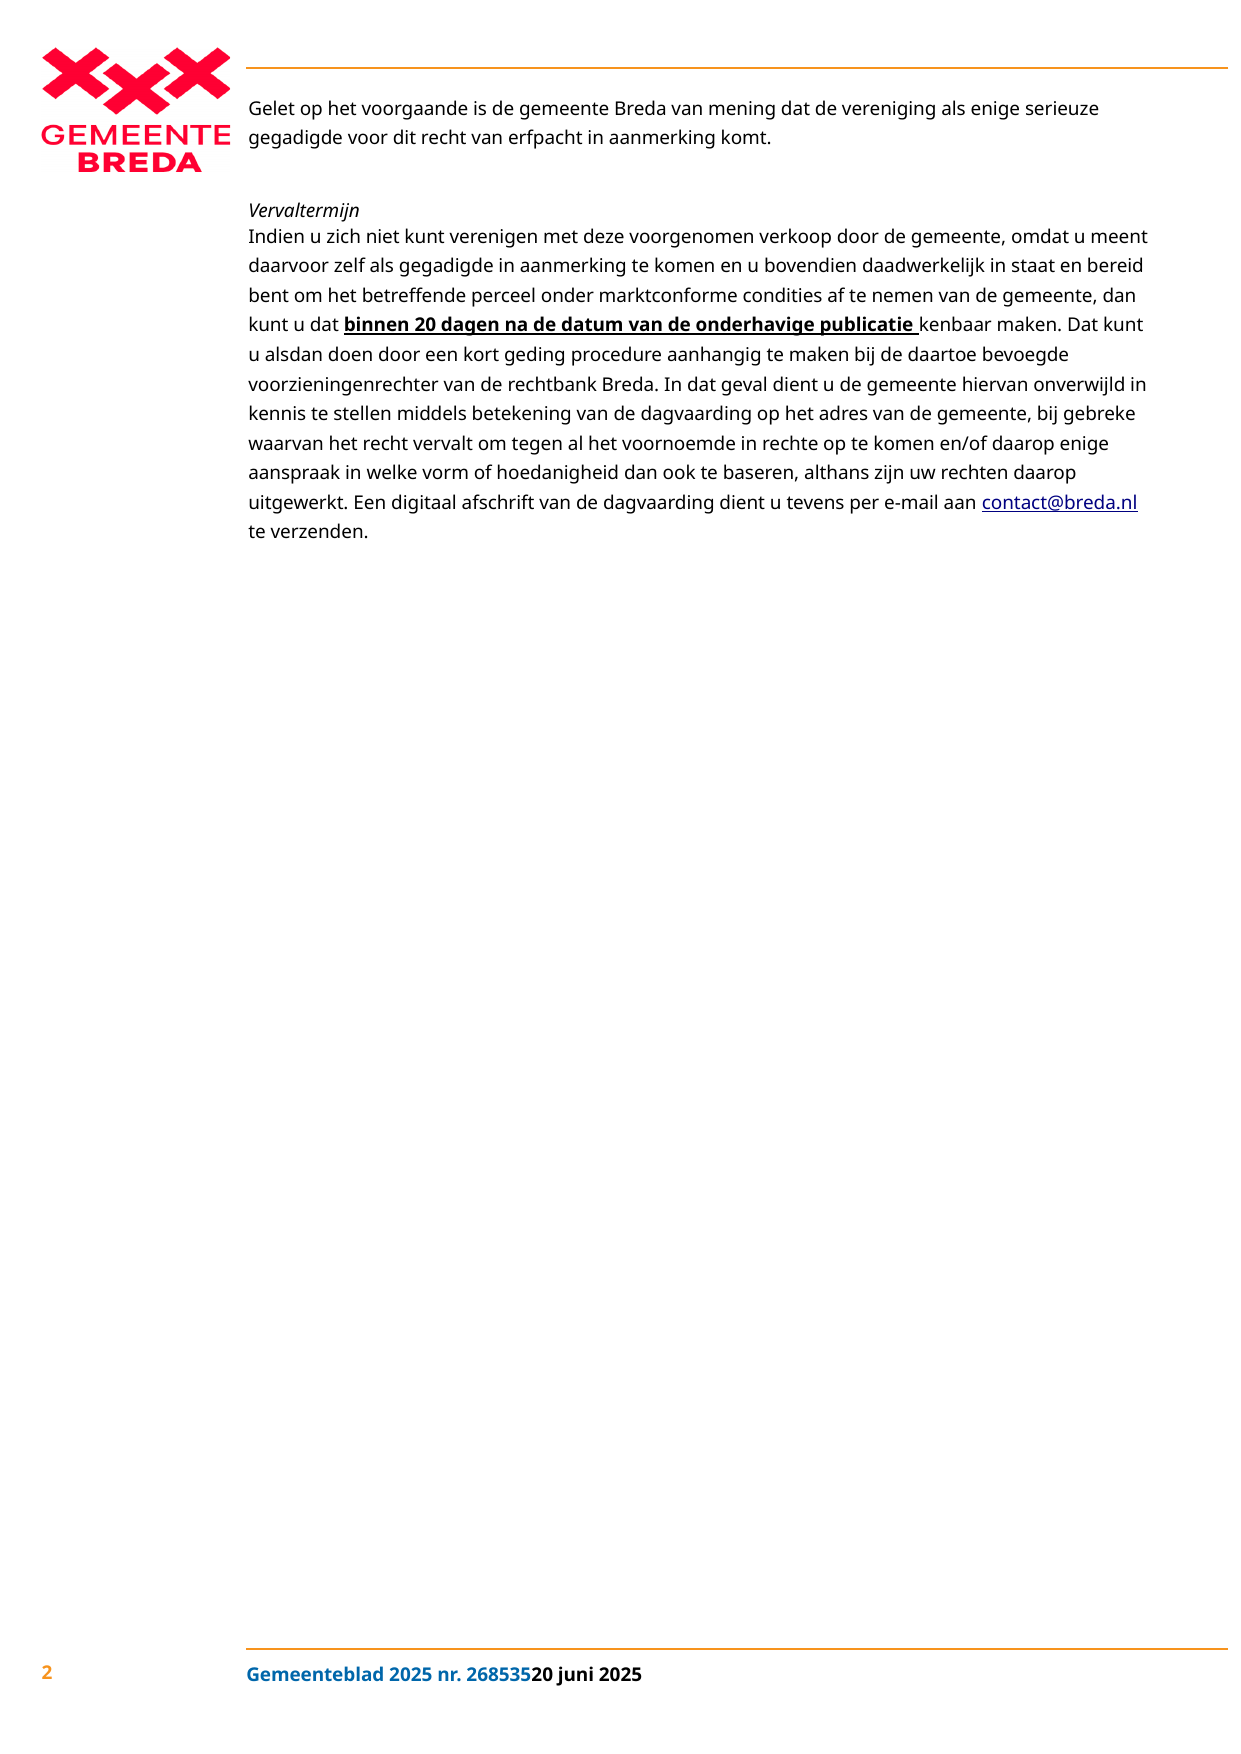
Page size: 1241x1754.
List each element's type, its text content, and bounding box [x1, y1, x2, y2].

text Vervaltermijn [248, 197, 1152, 223]
picture [41, 47, 231, 172]
text Indien u zich niet kunt verenigen met deze voorgenomen verkoop door de gemeente, omdat u meent daarvoor zelf als gegadigde in aanmerking te komen en u bovendien daadwerkelijk in staat en bereid bent om het betreffende perceel onder marktconforme condities af te nemen van de gemeente, dan kunt u dat binnen 20 dagen na de datum van de onderhavige publicatie kenbaar maken. Dat kunt u alsdan doen door een kort geding procedure aanhangig te maken bij de daartoe bevoegde voorzieningenrechter van de rechtbank Breda. In dat geval dient u de gemeente hiervan onverwijld in kennis te stellen middels betekening van de dagvaarding op het adres van de gemeente, bij gebreke waarvan het recht vervalt om tegen al het voornoemde in rechte op te komen en/of daarop enige aanspraak in welke vorm of hoedanigheid dan ook te baseren, althans zijn uw rechten daarop uitgewerkt. Een digitaal afschrift van de dagvaarding dient u tevens per e-mail aan contact@breda.nl te verzenden. [248, 223, 1152, 544]
text Gelet op het voorgaande is de gemeente Breda van mening dat de vereniging als enige serieuze gegadigde voor dit recht van erfpacht in aanmerking komt. [248, 95, 1152, 150]
